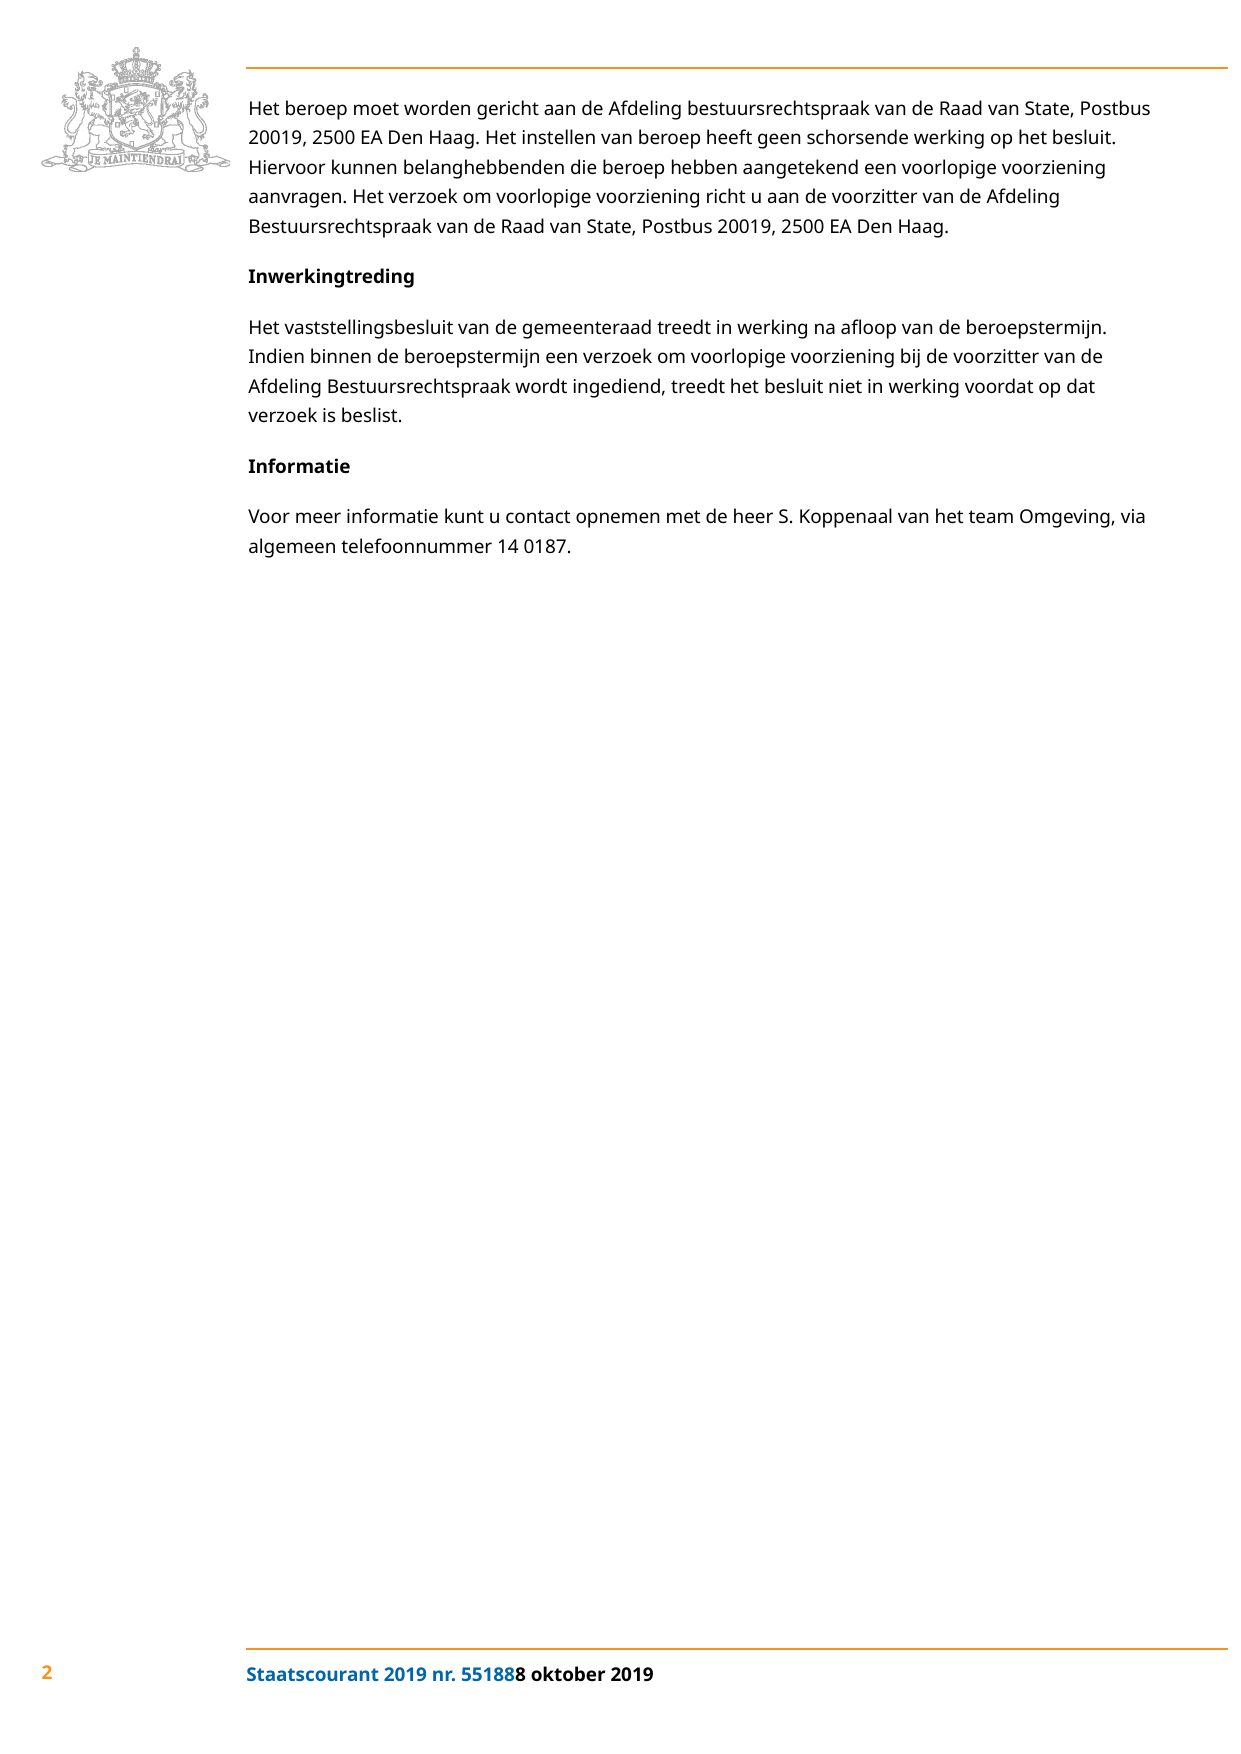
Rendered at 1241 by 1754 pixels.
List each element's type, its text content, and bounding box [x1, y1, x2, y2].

text Inwerkingtreding [248, 263, 1152, 289]
text Informatie [248, 453, 1152, 479]
text Het vaststellingsbesluit van de gemeenteraad treedt in werking na afloop van de beroepstermijn. Indien binnen de beroepstermijn een verzoek om voorlopige voorziening bij de voorzitter van de Afdeling Bestuursrechtspraak wordt ingediend, treedt het besluit niet in werking voordat op dat verzoek is beslist. [248, 314, 1152, 428]
picture [41, 47, 231, 172]
text Het beroep moet worden gericht aan de Afdeling bestuursrechtspraak van de Raad van State, Postbus 20019, 2500 EA Den Haag. Het instellen van beroep heeft geen schorsende werking op het besluit. Hiervoor kunnen belanghebbenden die beroep hebben aangetekend een voorlopige voorziening aanvragen. Het verzoek om voorlopige voorziening richt u aan de voorzitter van de Afdeling Bestuursrechtspraak van de Raad van State, Postbus 20019, 2500 EA Den Haag. [248, 95, 1152, 239]
text Voor meer informatie kunt u contact opnemen met de heer S. Koppenaal van het team Omgeving, via algemeen telefoonnummer 14 0187. [248, 503, 1152, 559]
